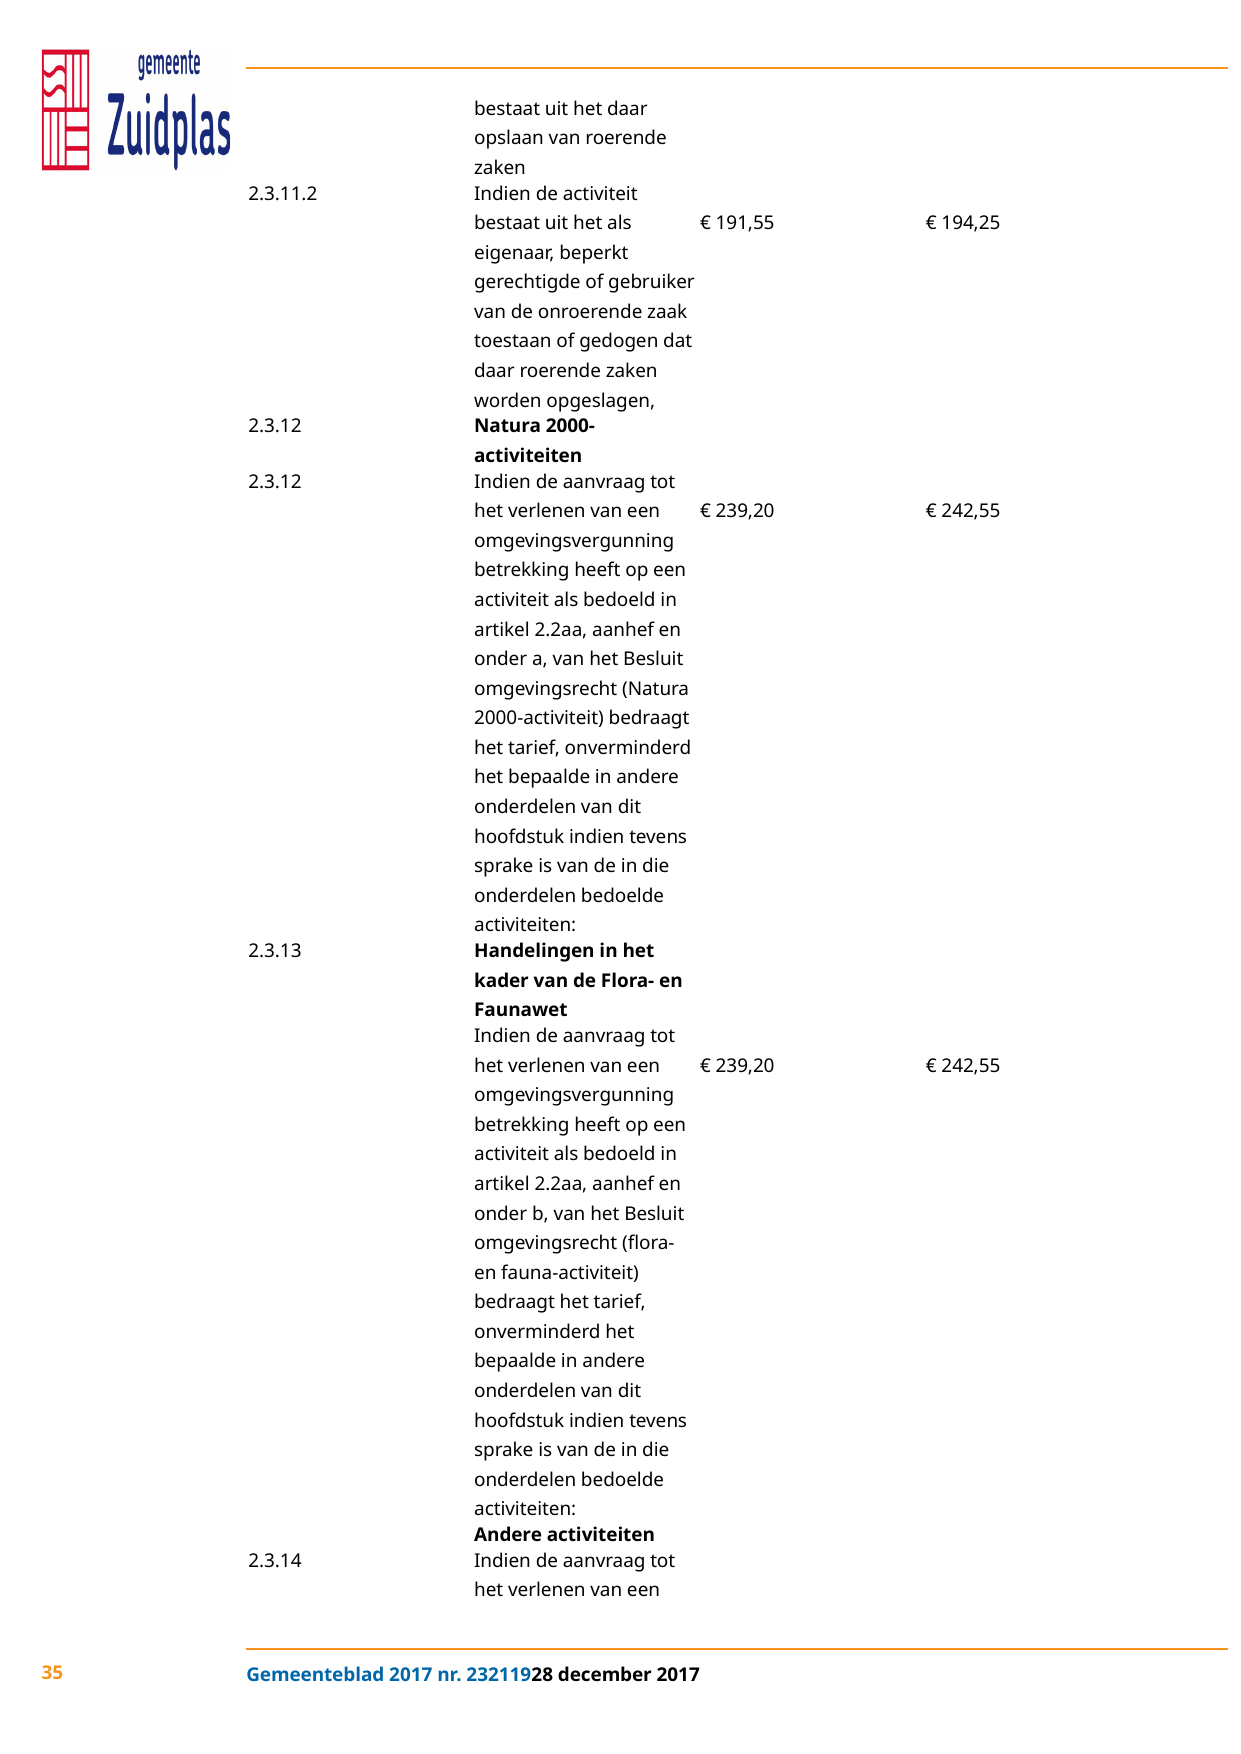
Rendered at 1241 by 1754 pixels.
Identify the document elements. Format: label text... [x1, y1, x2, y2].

table_cell Andere activiteiten [474, 1521, 700, 1547]
table_cell € 239,20 [700, 1022, 926, 1521]
table_cell 2.3.14 [248, 1547, 474, 1602]
table_cell 2.3.12 [248, 413, 474, 468]
table_cell Indien de activiteit bestaat uit het als eigenaar, beperkt gerechtigde of gebruiker van de onroerende zaak toestaan of gedogen dat daar roerende zaken worden opgeslagen, [474, 180, 700, 412]
table_cell 2.3.11.2 [248, 180, 474, 412]
table_cell 2.3.12 [248, 468, 474, 937]
table_cell [700, 95, 926, 180]
table_cell [248, 1521, 474, 1547]
table_cell [926, 95, 1152, 180]
table_cell [248, 1022, 474, 1521]
table_cell [248, 95, 474, 180]
table_cell € 239,20 [700, 468, 926, 937]
table_cell [700, 937, 926, 1022]
table_cell Natura 2000-activiteiten [474, 413, 700, 468]
table_cell [926, 937, 1152, 1022]
table_cell [700, 413, 926, 468]
table_cell [700, 1521, 926, 1547]
table_cell Indien de aanvraag tot het verlenen van een omgevingsvergunning betrekking heeft op een activiteit als bedoeld in artikel 2.2aa, aanhef en onder b, van het Besluit omgevingsrecht (flora- en fauna-activiteit) bedraagt het tarief, onverminderd het bepaalde in andere onderdelen van dit hoofdstuk indien tevens sprake is van de in die onderdelen bedoelde activiteiten: [474, 1022, 700, 1521]
table_cell 2.3.13 [248, 937, 474, 1022]
table_cell € 191,55 [700, 180, 926, 412]
picture [41, 47, 231, 172]
table_cell Indien de aanvraag tot het verlenen van een [474, 1547, 700, 1602]
table_cell € 242,55 [926, 468, 1152, 937]
table_cell [926, 1521, 1152, 1547]
table_cell € 194,25 [926, 180, 1152, 412]
table_cell [926, 1547, 1152, 1602]
table_cell Indien de aanvraag tot het verlenen van een omgevingsvergunning betrekking heeft op een activiteit als bedoeld in artikel 2.2aa, aanhef en onder a, van het Besluit omgevingsrecht (Natura 2000-activiteit) bedraagt het tarief, onverminderd het bepaalde in andere onderdelen van dit hoofdstuk indien tevens sprake is van de in die onderdelen bedoelde activiteiten: [474, 468, 700, 937]
table_cell € 242,55 [926, 1022, 1152, 1521]
table_cell [700, 1547, 926, 1602]
table_cell [926, 413, 1152, 468]
table_cell Handelingen in het kader van de Flora- en Faunawet [474, 937, 700, 1022]
table_cell bestaat uit het daar opslaan van roerende zaken [474, 95, 700, 180]
